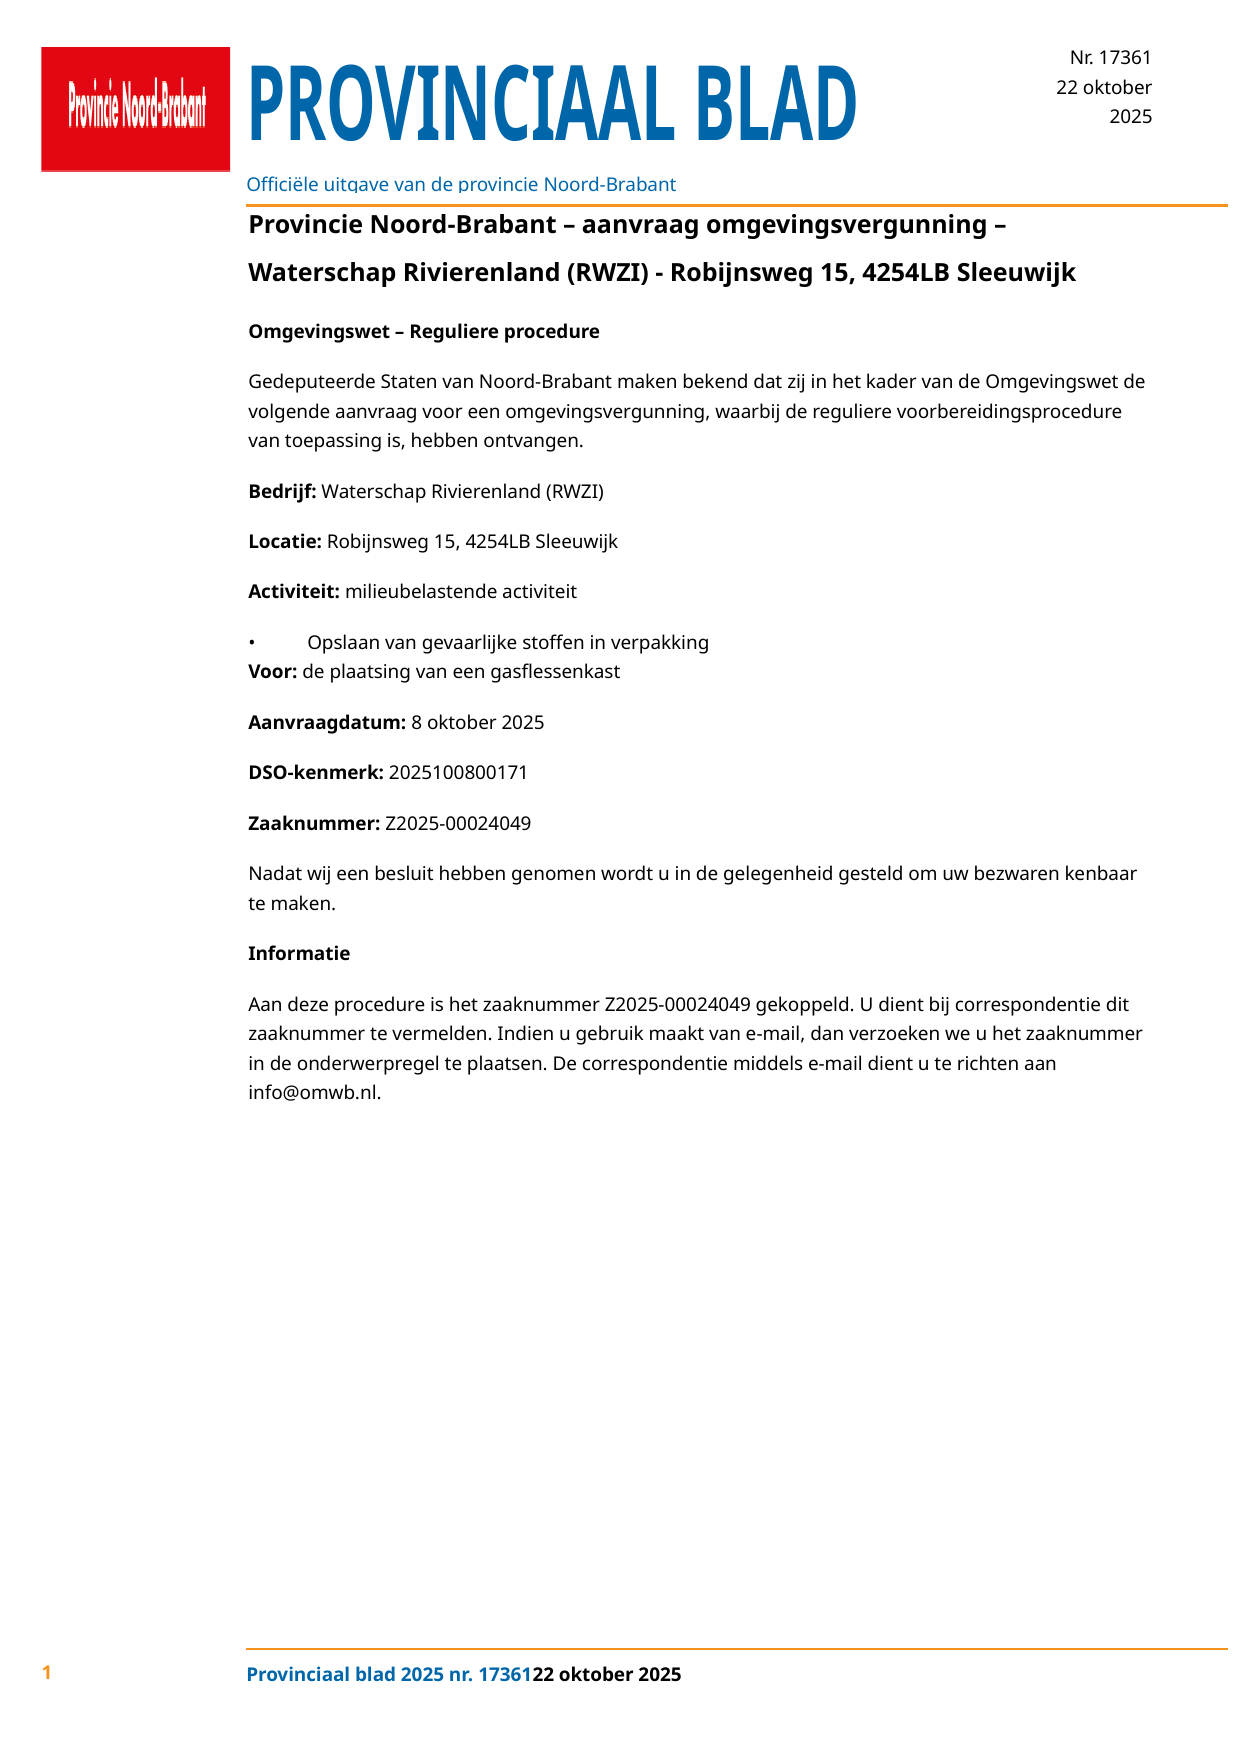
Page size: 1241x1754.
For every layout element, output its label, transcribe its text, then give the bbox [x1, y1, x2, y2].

text Voor: de plaatsing van een gasflessenkast [248, 659, 1152, 684]
text Aan deze procedure is het zaaknummer Z2025-00024049 gekoppeld. U dient bij correspondentie dit zaaknummer te vermelden. Indien u gebruik maakt van e-mail, dan verzoeken we u het zaaknummer in de onderwerpregel te plaatsen. De correspondentie middels e-mail dient u te richten aan info@omwb.nl. [248, 991, 1152, 1105]
picture [41, 47, 231, 172]
text Bedrijf: Waterschap Rivierenland (RWZI) [248, 478, 1152, 504]
text Omgevingswet – Reguliere procedure [248, 318, 1152, 344]
text Provincie Noord-Brabant – aanvraag omgevingsvergunning – Waterschap Rivierenland (RWZI) - Robijnsweg 15, 4254LB Sleeuwijk [248, 207, 1152, 288]
text Locatie: Robijnsweg 15, 4254LB Sleeuwijk [248, 528, 1152, 554]
text Activiteit: milieubelastende activiteit [248, 579, 1152, 604]
list Opslaan van gevaarlijke stoffen in verpakking [248, 629, 1152, 655]
text DSO-kenmerk: 2025100800171 [248, 759, 1152, 785]
text Aanvraagdatum: 8 oktober 2025 [248, 709, 1152, 735]
text Nadat wij een besluit hebben genomen wordt u in de gelegenheid gesteld om uw bezwaren kenbaar te maken. [248, 860, 1152, 916]
text Gedeputeerde Staten van Noord-Brabant maken bekend dat zij in het kader van de Omgevingswet de volgende aanvraag voor een omgevingsvergunning, waarbij de reguliere voorbereidingsprocedure van toepassing is, hebben ontvangen. [248, 368, 1152, 453]
text Zaaknummer: Z2025-00024049 [248, 810, 1152, 836]
text Informatie [248, 940, 1152, 966]
